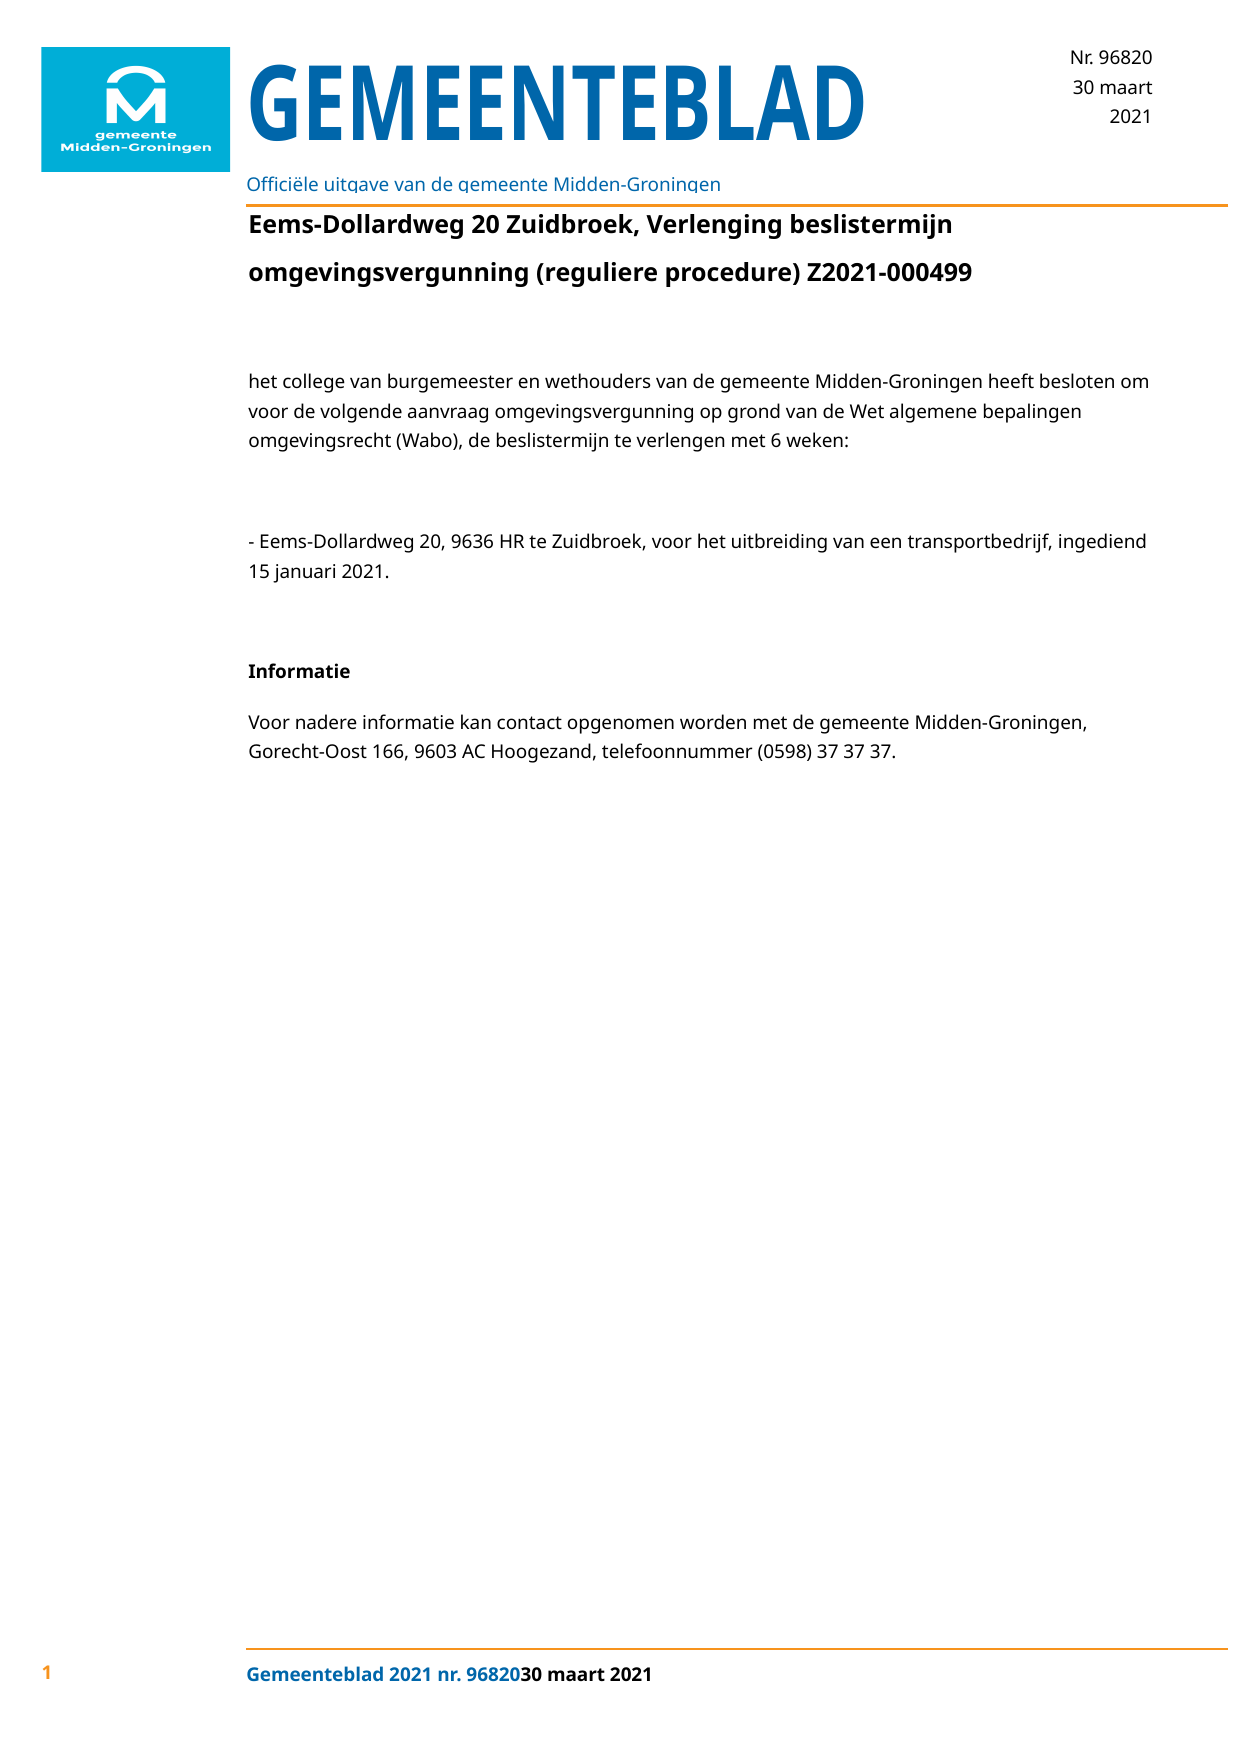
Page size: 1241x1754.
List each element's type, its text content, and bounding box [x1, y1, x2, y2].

picture [108, 66, 164, 82]
text Voor nadere informatie kan contact opgenomen worden met de gemeente Midden-Groningen, Gorecht-Oost 166, 9603 AC Hoogezand, telefoonnummer (0598) 37 37 37. [248, 709, 1152, 764]
text Informatie [248, 659, 1152, 684]
picture [107, 89, 165, 122]
text - Eems-Dollardweg 20, 9636 HR te Zuidbroek, voor het uitbreiding van een transportbedrijf, ingediend 15 januari 2021. [248, 528, 1152, 584]
text het college van burgemeester en wethouders van de gemeente Midden-Groningen heeft besloten om voor de volgende aanvraag omgevingsvergunning op grond van de Wet algemene bepalingen omgevingsrecht (Wabo), de beslistermijn te verlengen met 6 weken: [248, 368, 1152, 453]
text Eems-Dollardweg 20 Zuidbroek, Verlenging beslistermijn omgevingsvergunning (reguliere procedure) Z2021-000499 [248, 207, 1152, 288]
picture [184, 146, 190, 153]
